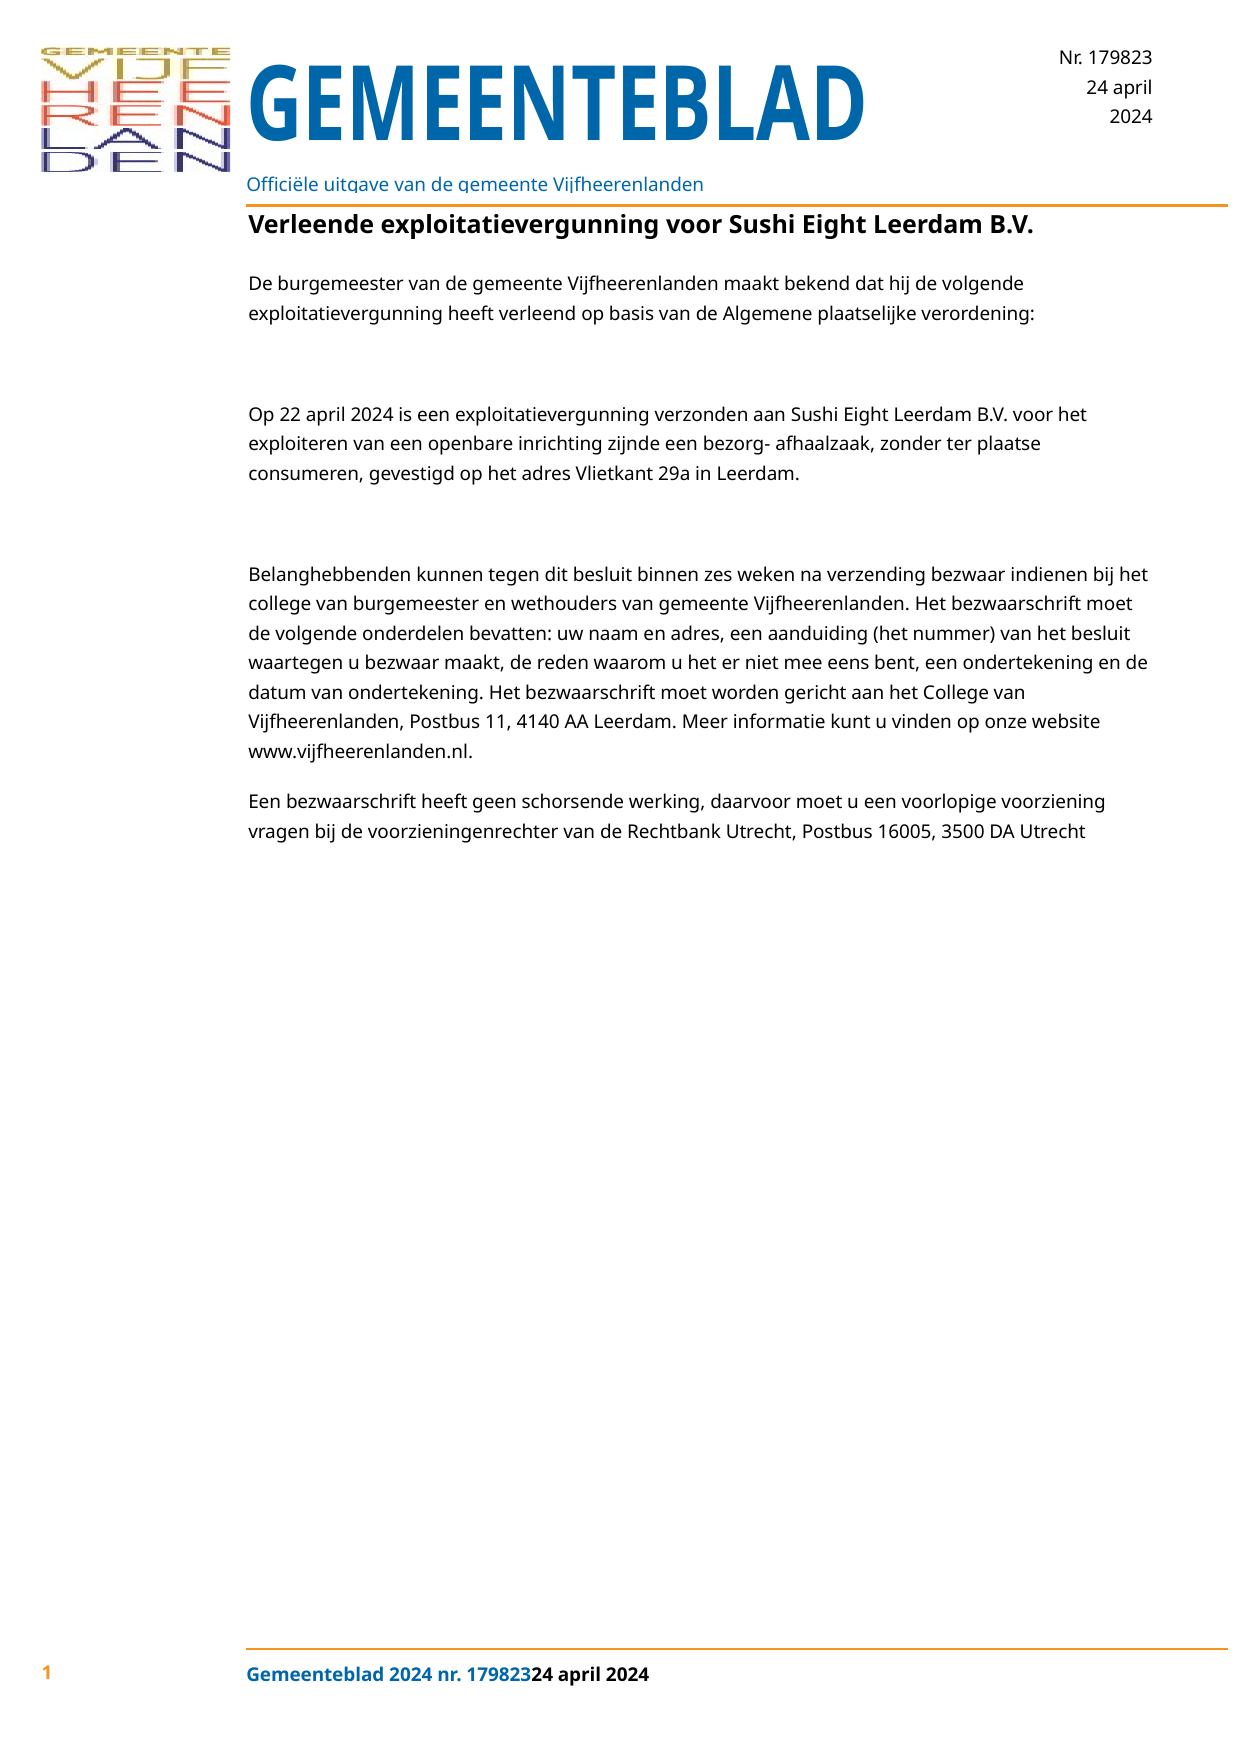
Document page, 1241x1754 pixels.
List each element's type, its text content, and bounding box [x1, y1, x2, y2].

picture [41, 47, 231, 172]
text Belanghebbenden kunnen tegen dit besluit binnen zes weken na verzending bezwaar indienen bij het college van burgemeester en wethouders van gemeente Vijfheerenlanden. Het bezwaarschrift moet de volgende onderdelen bevatten: uw naam en adres, een aanduiding (het nummer) van het besluit waartegen u bezwaar maakt, de reden waarom u het er niet mee eens bent, een ondertekening en de datum van ondertekening. Het bezwaarschrift moet worden gericht aan het College van Vijfheerenlanden, Postbus 11, 4140 AA Leerdam. Meer informatie kunt u vinden op onze website www.vijfheerenlanden.nl. [248, 561, 1152, 764]
text Op 22 april 2024 is een exploitatievergunning verzonden aan Sushi Eight Leerdam B.V. voor het exploiteren van een openbare inrichting zijnde een bezorg- afhaalzaak, zonder ter plaatse consumeren, gevestigd op het adres Vlietkant 29a in Leerdam. [248, 401, 1152, 486]
text De burgemeester van de gemeente Vijfheerenlanden maakt bekend dat hij de volgende exploitatievergunning heeft verleend op basis van de Algemene plaatselijke verordening: [248, 270, 1152, 326]
text Een bezwaarschrift heeft geen schorsende werking, daarvoor moet u een voorlopige voorziening vragen bij de voorzieningenrechter van de Rechtbank Utrecht, Postbus 16005, 3500 DA Utrecht [248, 789, 1152, 844]
text Verleende exploitatievergunning voor Sushi Eight Leerdam B.V. [248, 207, 1152, 241]
